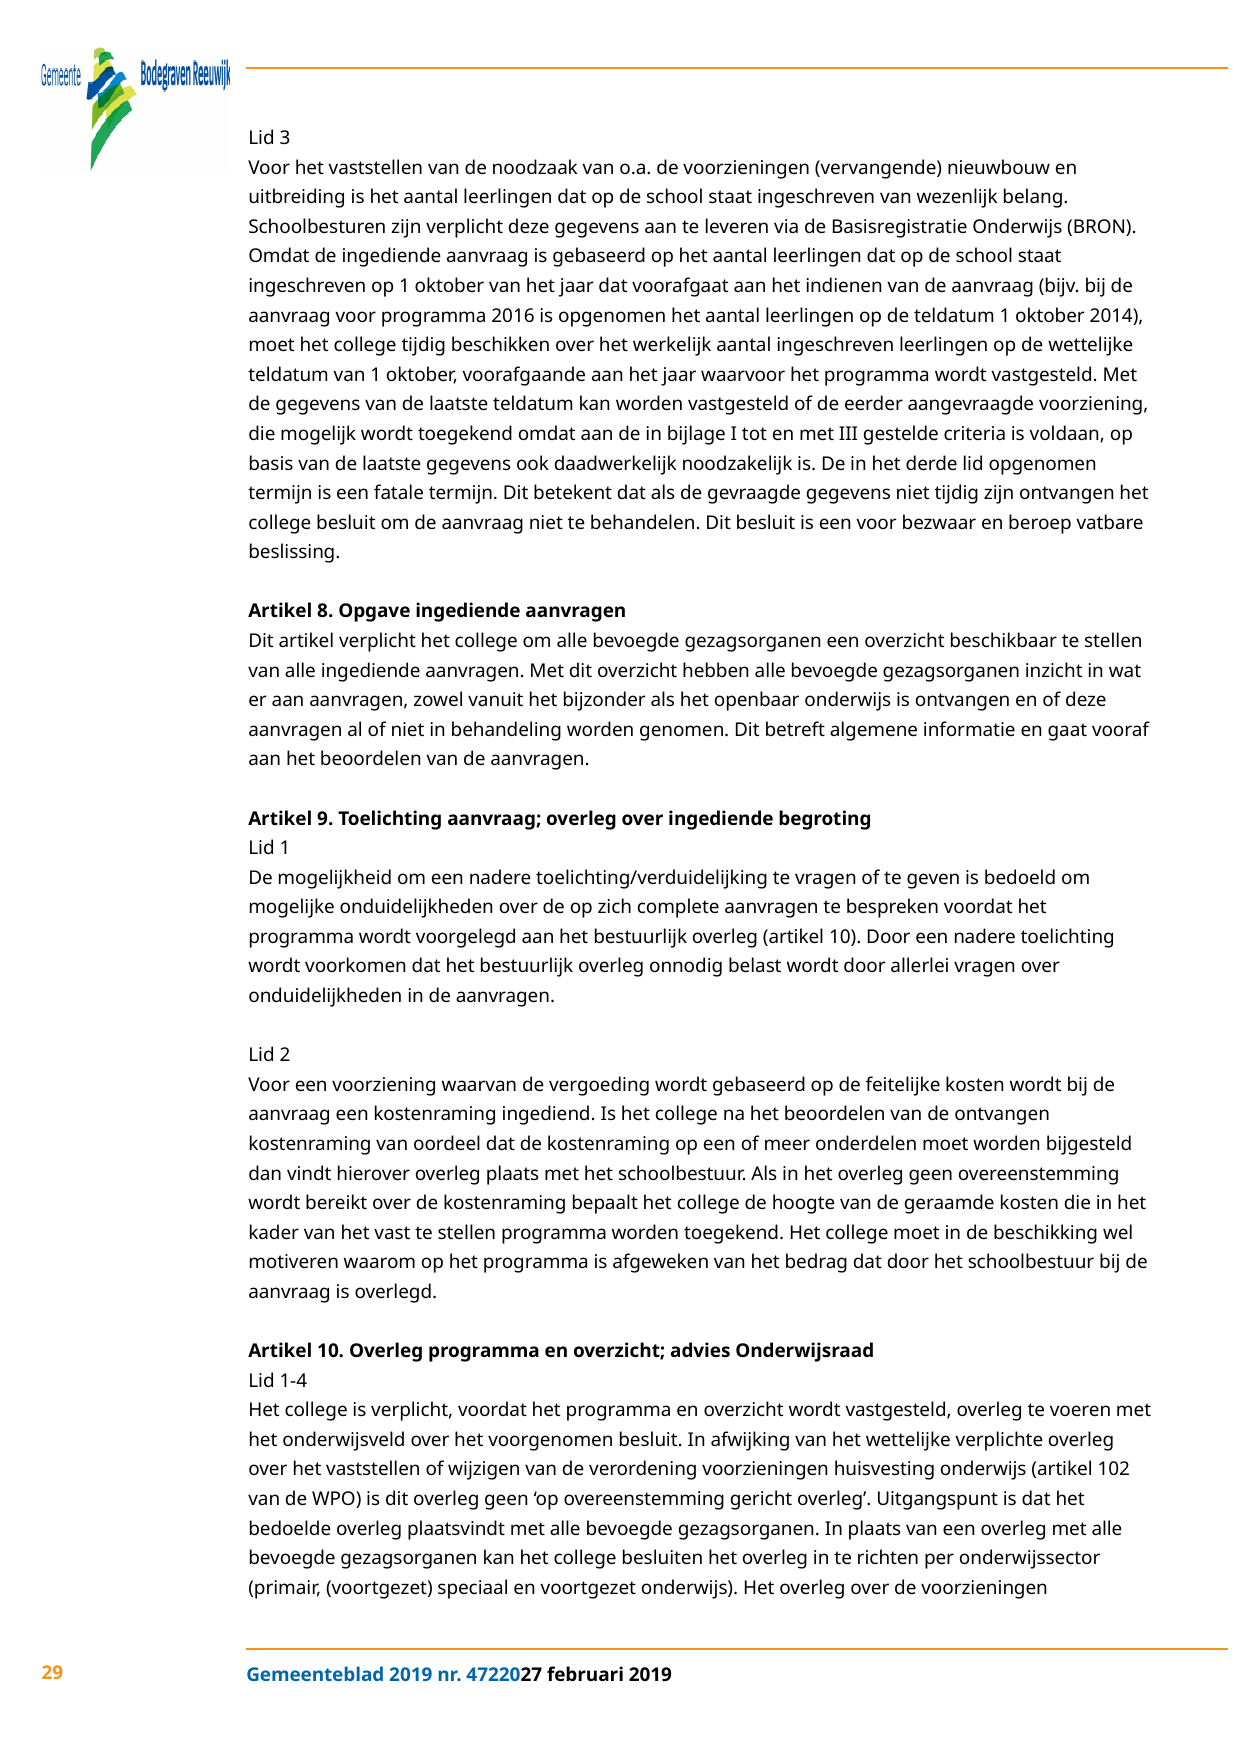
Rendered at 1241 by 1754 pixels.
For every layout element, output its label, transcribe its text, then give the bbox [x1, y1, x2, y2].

text Dit artikel verplicht het college om alle bevoegde gezagsorganen een overzicht beschikbaar te stellen van alle ingediende aanvragen. Met dit overzicht hebben alle bevoegde gezagsorganen inzicht in wat er aan aanvragen, zowel vanuit het bijzonder als het openbaar onderwijs is ontvangen en of deze aanvragen al of niet in behandeling worden genomen. Dit betreft algemene informatie en gaat vooraf aan het beoordelen van de aanvragen. [248, 627, 1152, 771]
text De mogelijkheid om een nadere toelichting/verduidelijking te vragen of te geven is bedoeld om mogelijke onduidelijkheden over de op zich complete aanvragen te bespreken voordat het programma wordt voorgelegd aan het bestuurlijk overleg (artikel 10). Door een nadere toelichting wordt voorkomen dat het bestuurlijk overleg onnodig belast wordt door allerlei vragen over onduidelijkheden in de aanvragen. [248, 864, 1152, 1008]
text Artikel 9. Toelichting aanvraag; overleg over ingediende begroting [248, 805, 1152, 831]
text Lid 2 [248, 1041, 1152, 1067]
text Lid 3 [248, 124, 1152, 150]
text Het college is verplicht, voordat het programma en overzicht wordt vastgesteld, overleg te voeren met het onderwijsveld over het voorgenomen besluit. In afwijking van het wettelijke verplichte overleg over het vaststellen of wijzigen van de verordening voorzieningen huisvesting onderwijs (artikel 102 van de WPO) is dit overleg geen ‘op overeenstemming gericht overleg’. Uitgangspunt is dat het bedoelde overleg plaatsvindt met alle bevoegde gezagsorganen. In plaats van een overleg met alle bevoegde gezagsorganen kan het college besluiten het overleg in te richten per onderwijssector (primair, (voortgezet) speciaal en voortgezet onderwijs). Het overleg over de voorzieningen [248, 1396, 1152, 1600]
text Voor een voorziening waarvan de vergoeding wordt gebaseerd op de feitelijke kosten wordt bij de aanvraag een kostenraming ingediend. Is het college na het beoordelen van de ontvangen kostenraming van oordeel dat de kostenraming op een of meer onderdelen moet worden bijgesteld dan vindt hierover overleg plaats met het schoolbestuur. Als in het overleg geen overeenstemming wordt bereikt over de kostenraming bepaalt het college de hoogte van de geraamde kosten die in het kader van het vast te stellen programma worden toegekend. Het college moet in de beschikking wel motiveren waarom op het programma is afgeweken van het bedrag dat door het schoolbestuur bij de aanvraag is overlegd. [248, 1071, 1152, 1304]
text Artikel 10. Overleg programma en overzicht; advies Onderwijsraad [248, 1337, 1152, 1363]
text Lid 1-4 [248, 1367, 1152, 1393]
picture [41, 47, 231, 172]
text Artikel 8. Opgave ingediende aanvragen [248, 598, 1152, 623]
text Lid 1 [248, 834, 1152, 860]
text Voor het vaststellen van de noodzaak van o.a. de voorzieningen (vervangende) nieuwbouw en uitbreiding is het aantal leerlingen dat op de school staat ingeschreven van wezenlijk belang. Schoolbesturen zijn verplicht deze gegevens aan te leveren via de Basisregistratie Onderwijs (BRON). Omdat de ingediende aanvraag is gebaseerd op het aantal leerlingen dat op de school staat ingeschreven op 1 oktober van het jaar dat voorafgaat aan het indienen van de aanvraag (bijv. bij de aanvraag voor programma 2016 is opgenomen het aantal leerlingen op de teldatum 1 oktober 2014), moet het college tijdig beschikken over het werkelijk aantal ingeschreven leerlingen op de wettelijke teldatum van 1 oktober, voorafgaande aan het jaar waarvoor het programma wordt vastgesteld. Met de gegevens van de laatste teldatum kan worden vastgesteld of de eerder aangevraagde voorziening, die mogelijk wordt toegekend omdat aan de in bijlage I tot en met III gestelde criteria is voldaan, op basis van de laatste gegevens ook daadwerkelijk noodzakelijk is. De in het derde lid opgenomen termijn is een fatale termijn. Dit betekent dat als de gevraagde gegevens niet tijdig zijn ontvangen het college besluit om de aanvraag niet te behandelen. Dit besluit is een voor bezwaar en beroep vatbare beslissing. [248, 154, 1152, 564]
